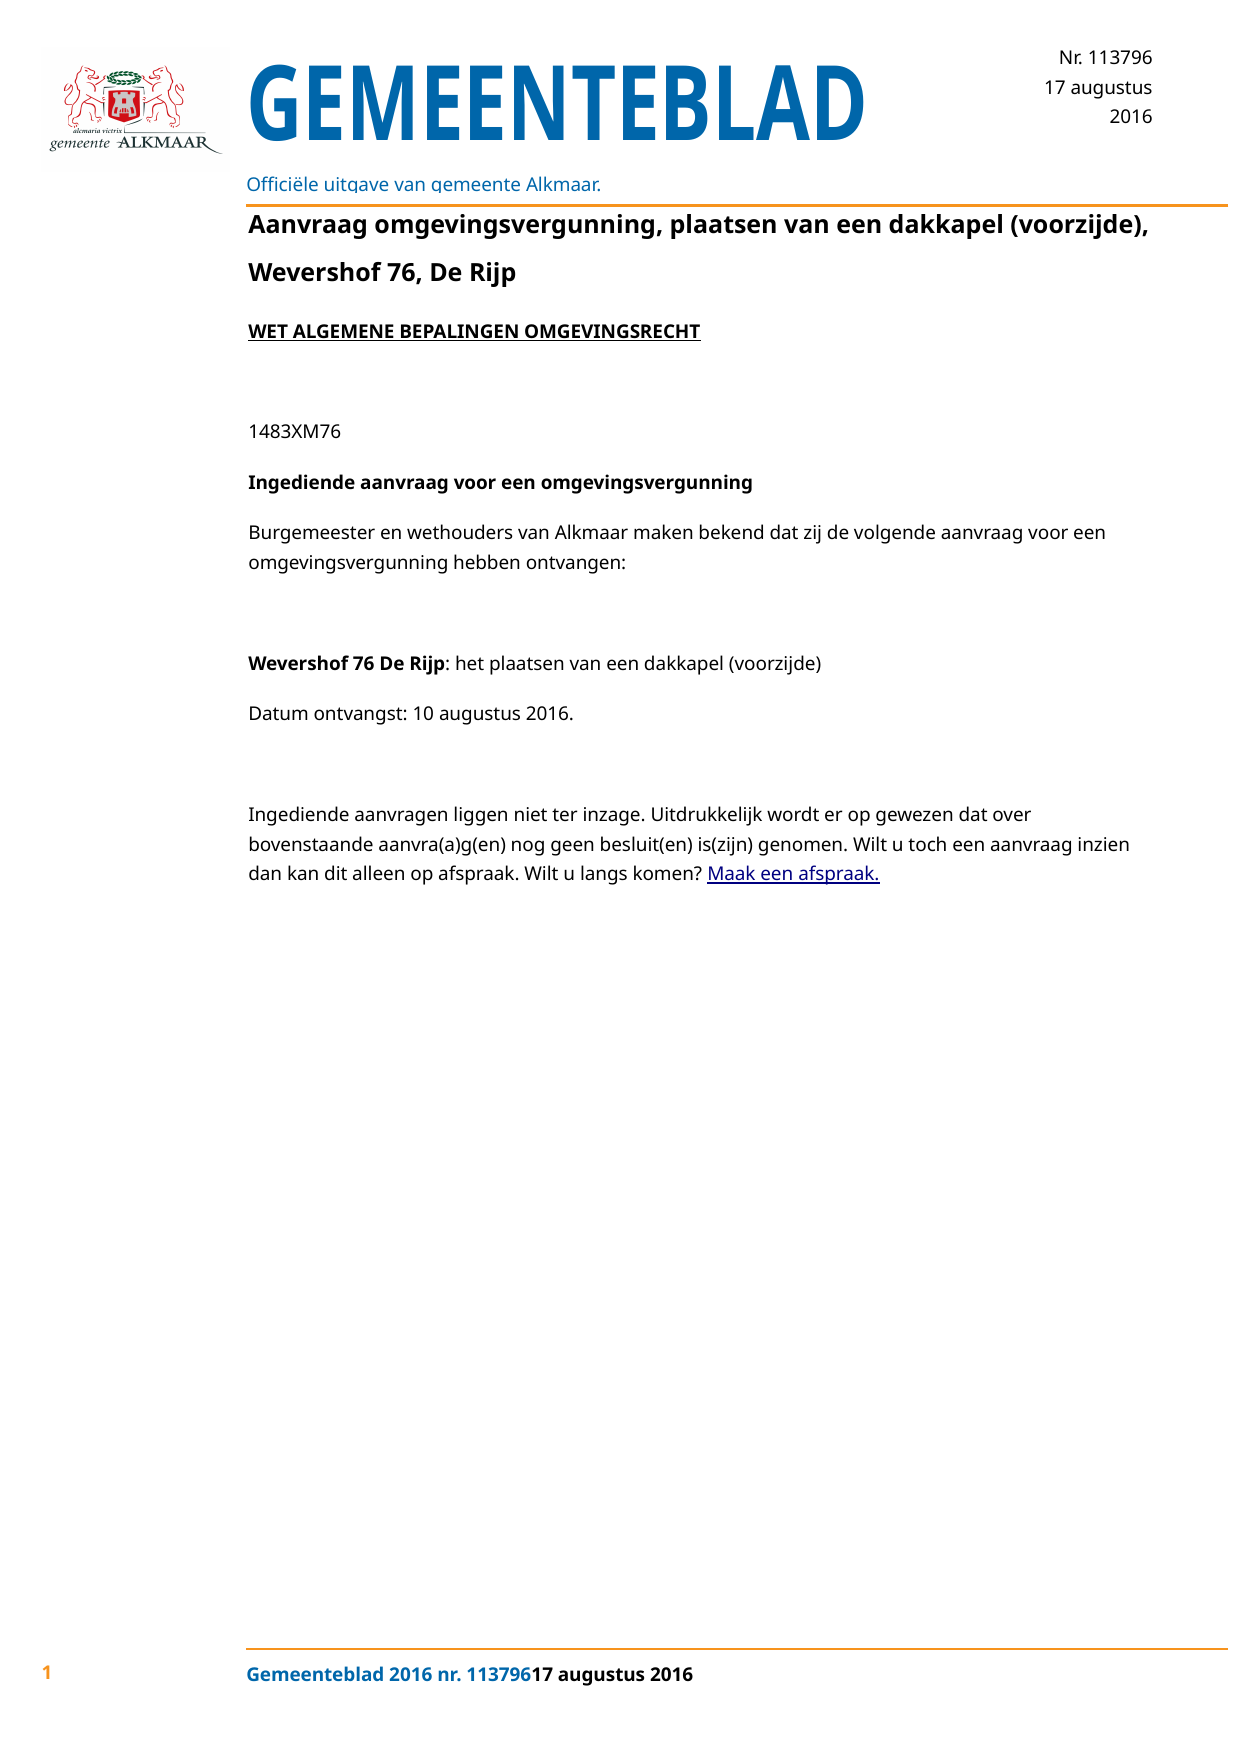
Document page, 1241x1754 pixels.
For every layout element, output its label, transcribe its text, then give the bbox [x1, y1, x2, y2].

text Aanvraag omgevingsvergunning, plaatsen van een dakkapel (voorzijde), Wevershof 76, De Rijp [248, 207, 1152, 288]
text Datum ontvangst: 10 augustus 2016. [248, 700, 1152, 726]
text Ingediende aanvragen liggen niet ter inzage. Uitdrukkelijk wordt er op gewezen dat over bovenstaande aanvra(a)g(en) nog geen besluit(en) is(zijn) genomen. Wilt u toch een aanvraag inzien dan kan dit alleen op afspraak. Wilt u langs komen? Maak een afspraak. [248, 801, 1152, 886]
text Burgemeester en wethouders van Alkmaar maken bekend dat zij de volgende aanvraag voor een omgevingsvergunning hebben ontvangen: [248, 519, 1152, 575]
text WET ALGEMENE BEPALINGEN OMGEVINGSRECHT [248, 318, 1152, 344]
text Ingediende aanvraag voor een omgevingsvergunning [248, 469, 1152, 495]
text Wevershof 76 De Rijp: het plaatsen van een dakkapel (voorzijde) [248, 650, 1152, 676]
text 1483XM76 [248, 419, 1152, 444]
picture [41, 47, 231, 172]
